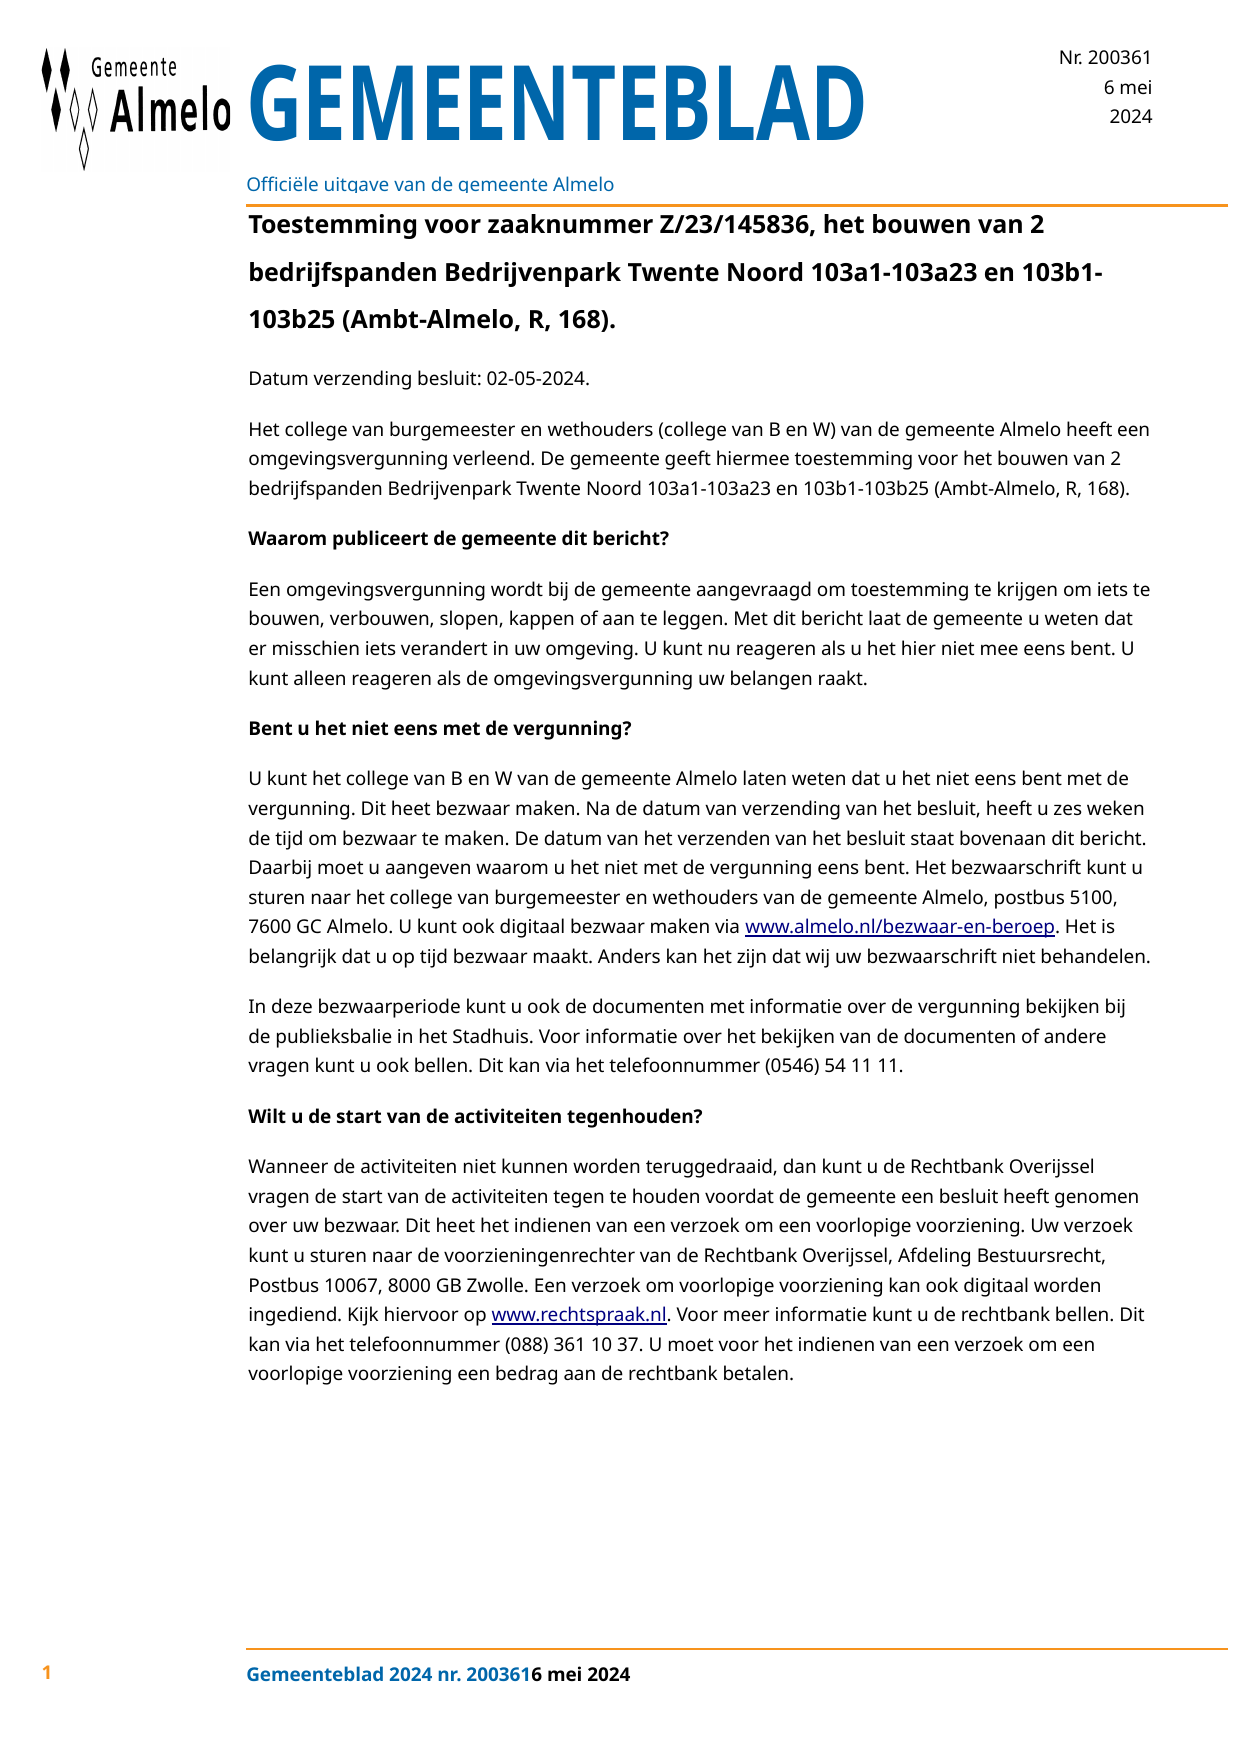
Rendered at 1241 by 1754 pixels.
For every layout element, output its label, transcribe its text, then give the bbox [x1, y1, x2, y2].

text Datum verzending besluit: 02-05-2024. [248, 366, 1152, 391]
text Wilt u de start van de activiteiten tegenhouden? [248, 1103, 1152, 1129]
text Waarom publiceert de gemeente dit bericht? [248, 526, 1152, 551]
picture [41, 47, 231, 172]
text U kunt het college van B en W van de gemeente Almelo laten weten dat u het niet eens bent met de vergunning. Dit heet bezwaar maken. Na de datum van verzending van het besluit, heeft u zes weken de tijd om bezwaar te maken. De datum van het verzenden van het besluit staat bovenaan dit bericht. Daarbij moet u aangeven waarom u het niet met de vergunning eens bent. Het bezwaarschrift kunt u sturen naar het college van burgemeester en wethouders van de gemeente Almelo, postbus 5100, 7600 GC Almelo. U kunt ook digitaal bezwaar maken via www.almelo.nl/bezwaar-en-beroep. Het is belangrijk dat u op tijd bezwaar maakt. Anders kan het zijn dat wij uw bezwaarschrift niet behandelen. [248, 766, 1152, 969]
text Het college van burgemeester en wethouders (college van B en W) van de gemeente Almelo heeft een omgevingsvergunning verleend. De gemeente geeft hiermee toestemming voor het bouwen van 2 bedrijfspanden Bedrijvenpark Twente Noord 103a1-103a23 en 103b1-103b25 (Ambt-Almelo, R, 168). [248, 416, 1152, 501]
text Wanneer de activiteiten niet kunnen worden teruggedraaid, dan kunt u de Rechtbank Overijssel vragen de start van de activiteiten tegen te houden voordat de gemeente een besluit heeft genomen over uw bezwaar. Dit heet het indienen van een verzoek om een voorlopige voorziening. Uw verzoek kunt u sturen naar de voorzieningenrechter van de Rechtbank Overijssel, Afdeling Bestuursrecht, Postbus 10067, 8000 GB Zwolle. Een verzoek om voorlopige voorziening kan ook digitaal worden ingediend. Kijk hiervoor op www.rechtspraak.nl. Voor meer informatie kunt u de rechtbank bellen. Dit kan via het telefoonnummer (088) 361 10 37. U moet voor het indienen van een verzoek om een voorlopige voorziening een bedrag aan de rechtbank betalen. [248, 1153, 1152, 1386]
text In deze bezwaarperiode kunt u ook de documenten met informatie over de vergunning bekijken bij de publieksbalie in het Stadhuis. Voor informatie over het bekijken van de documenten of andere vragen kunt u ook bellen. Dit kan via het telefoonnummer (0546) 54 11 11. [248, 993, 1152, 1078]
text Een omgevingsvergunning wordt bij de gemeente aangevraagd om toestemming te krijgen om iets te bouwen, verbouwen, slopen, kappen of aan te leggen. Met dit bericht laat de gemeente u weten dat er misschien iets verandert in uw omgeving. U kunt nu reageren als u het hier niet mee eens bent. U kunt alleen reageren als de omgevingsvergunning uw belangen raakt. [248, 576, 1152, 690]
text Bent u het niet eens met de vergunning? [248, 715, 1152, 741]
text Toestemming voor zaaknummer Z/23/145836, het bouwen van 2 bedrijfspanden Bedrijvenpark Twente Noord 103a1-103a23 en 103b1-103b25 (Ambt-Almelo, R, 168). [248, 207, 1152, 336]
